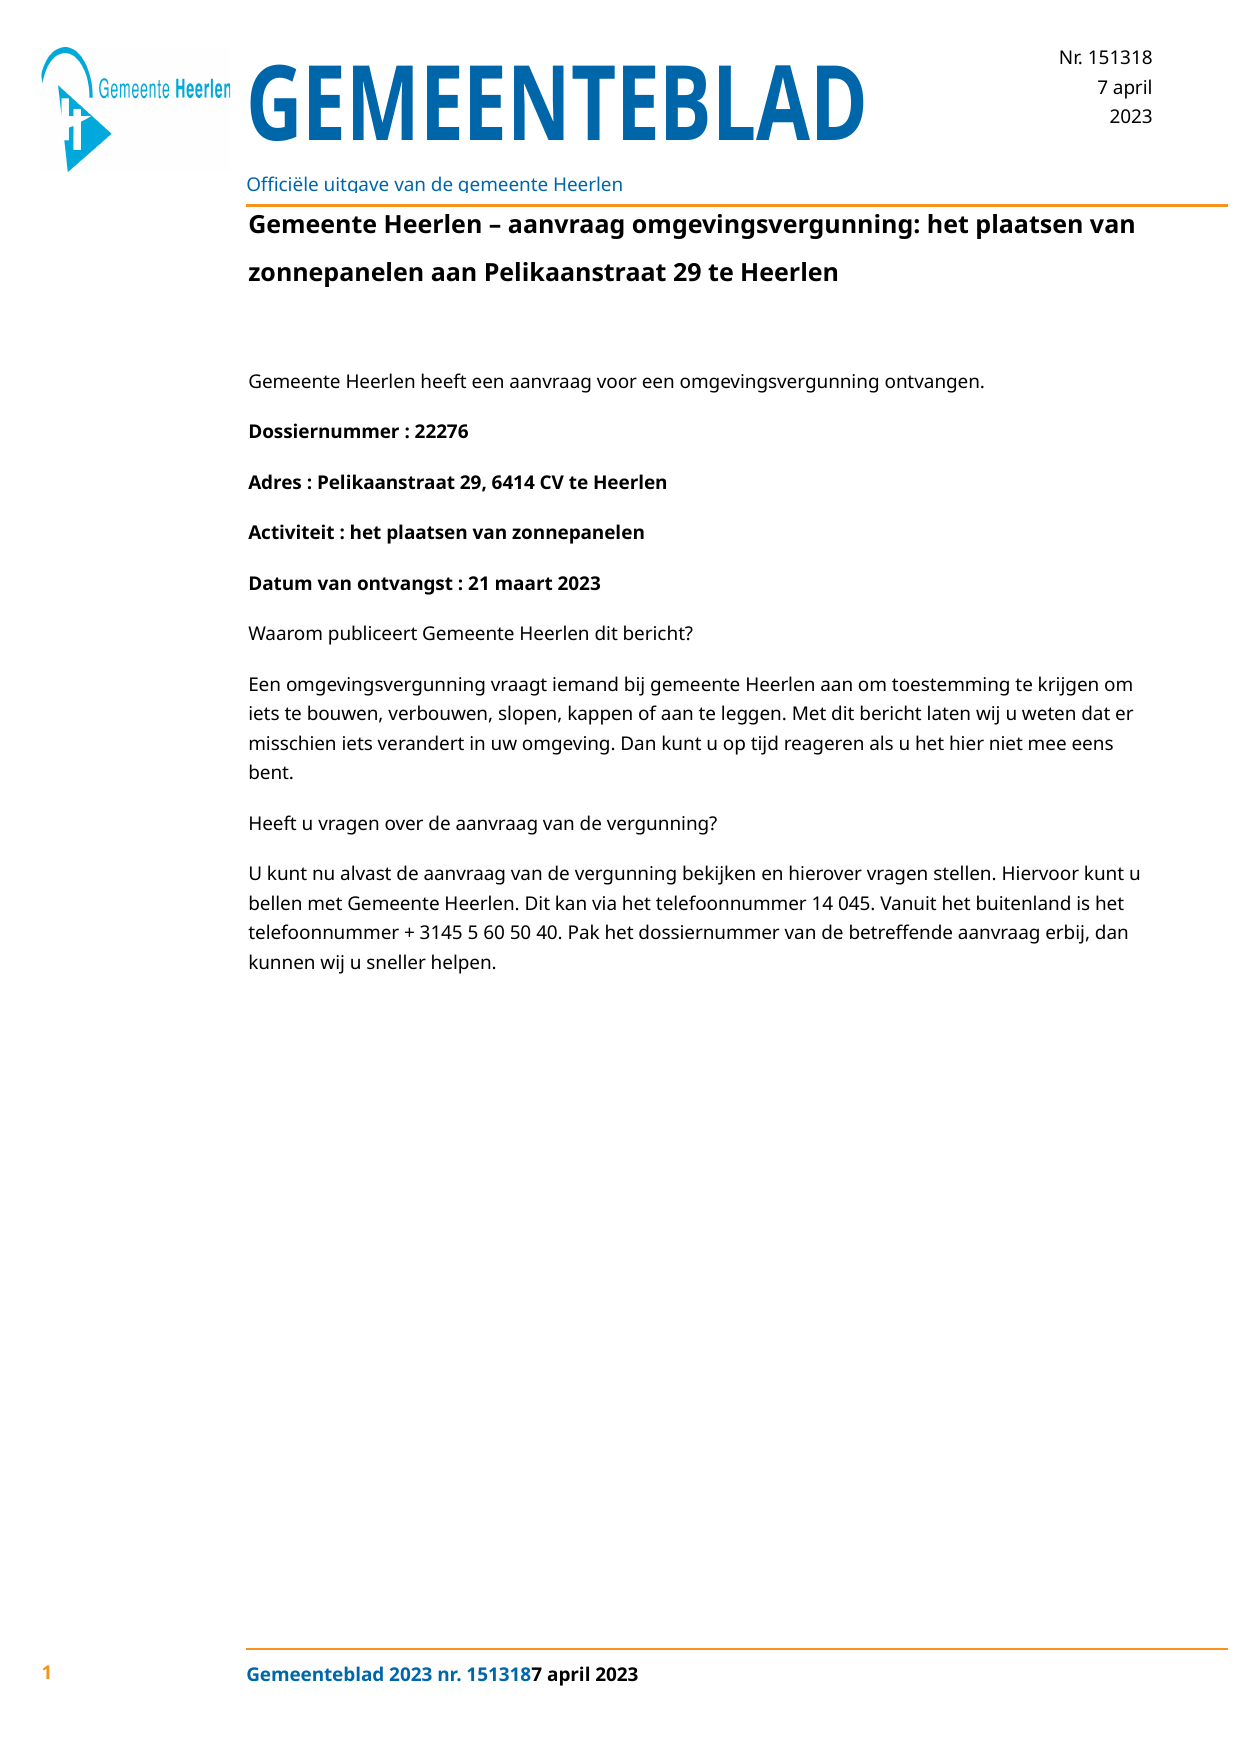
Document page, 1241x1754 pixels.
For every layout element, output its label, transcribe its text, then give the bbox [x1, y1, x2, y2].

text Waarom publiceert Gemeente Heerlen dit bericht? [248, 620, 1152, 646]
text Heeft u vragen over de aanvraag van de vergunning? [248, 810, 1152, 836]
text Datum van ontvangst : 21 maart 2023 [248, 570, 1152, 596]
text Activiteit : het plaatsen van zonnepanelen [248, 519, 1152, 545]
text Gemeente Heerlen heeft een aanvraag voor een omgevingsvergunning ontvangen. [248, 368, 1152, 394]
text Gemeente Heerlen – aanvraag omgevingsvergunning: het plaatsen van zonnepanelen aan Pelikaanstraat 29 te Heerlen [248, 207, 1152, 288]
text U kunt nu alvast de aanvraag van de vergunning bekijken en hierover vragen stellen. Hiervoor kunt u bellen met Gemeente Heerlen. Dit kan via het telefoonnummer 14 045. Vanuit het buitenland is het telefoonnummer + 3145 5 60 50 40. Pak het dossiernummer van de betreffende aanvraag erbij, dan kunnen wij u sneller helpen. [248, 860, 1152, 975]
picture [41, 47, 59, 70]
text Dossiernummer : 22276 [248, 419, 1152, 444]
text Een omgevingsvergunning vraagt iemand bij gemeente Heerlen aan om toestemming te krijgen om iets te bouwen, verbouwen, slopen, kappen of aan te leggen. Met dit bericht laten wij u weten dat er misschien iets verandert in uw omgeving. Dan kunt u op tijd reageren als u het hier niet mee eens bent. [248, 671, 1152, 785]
text Adres : Pelikaanstraat 29, 6414 CV te Heerlen [248, 469, 1152, 495]
picture [41, 47, 231, 172]
